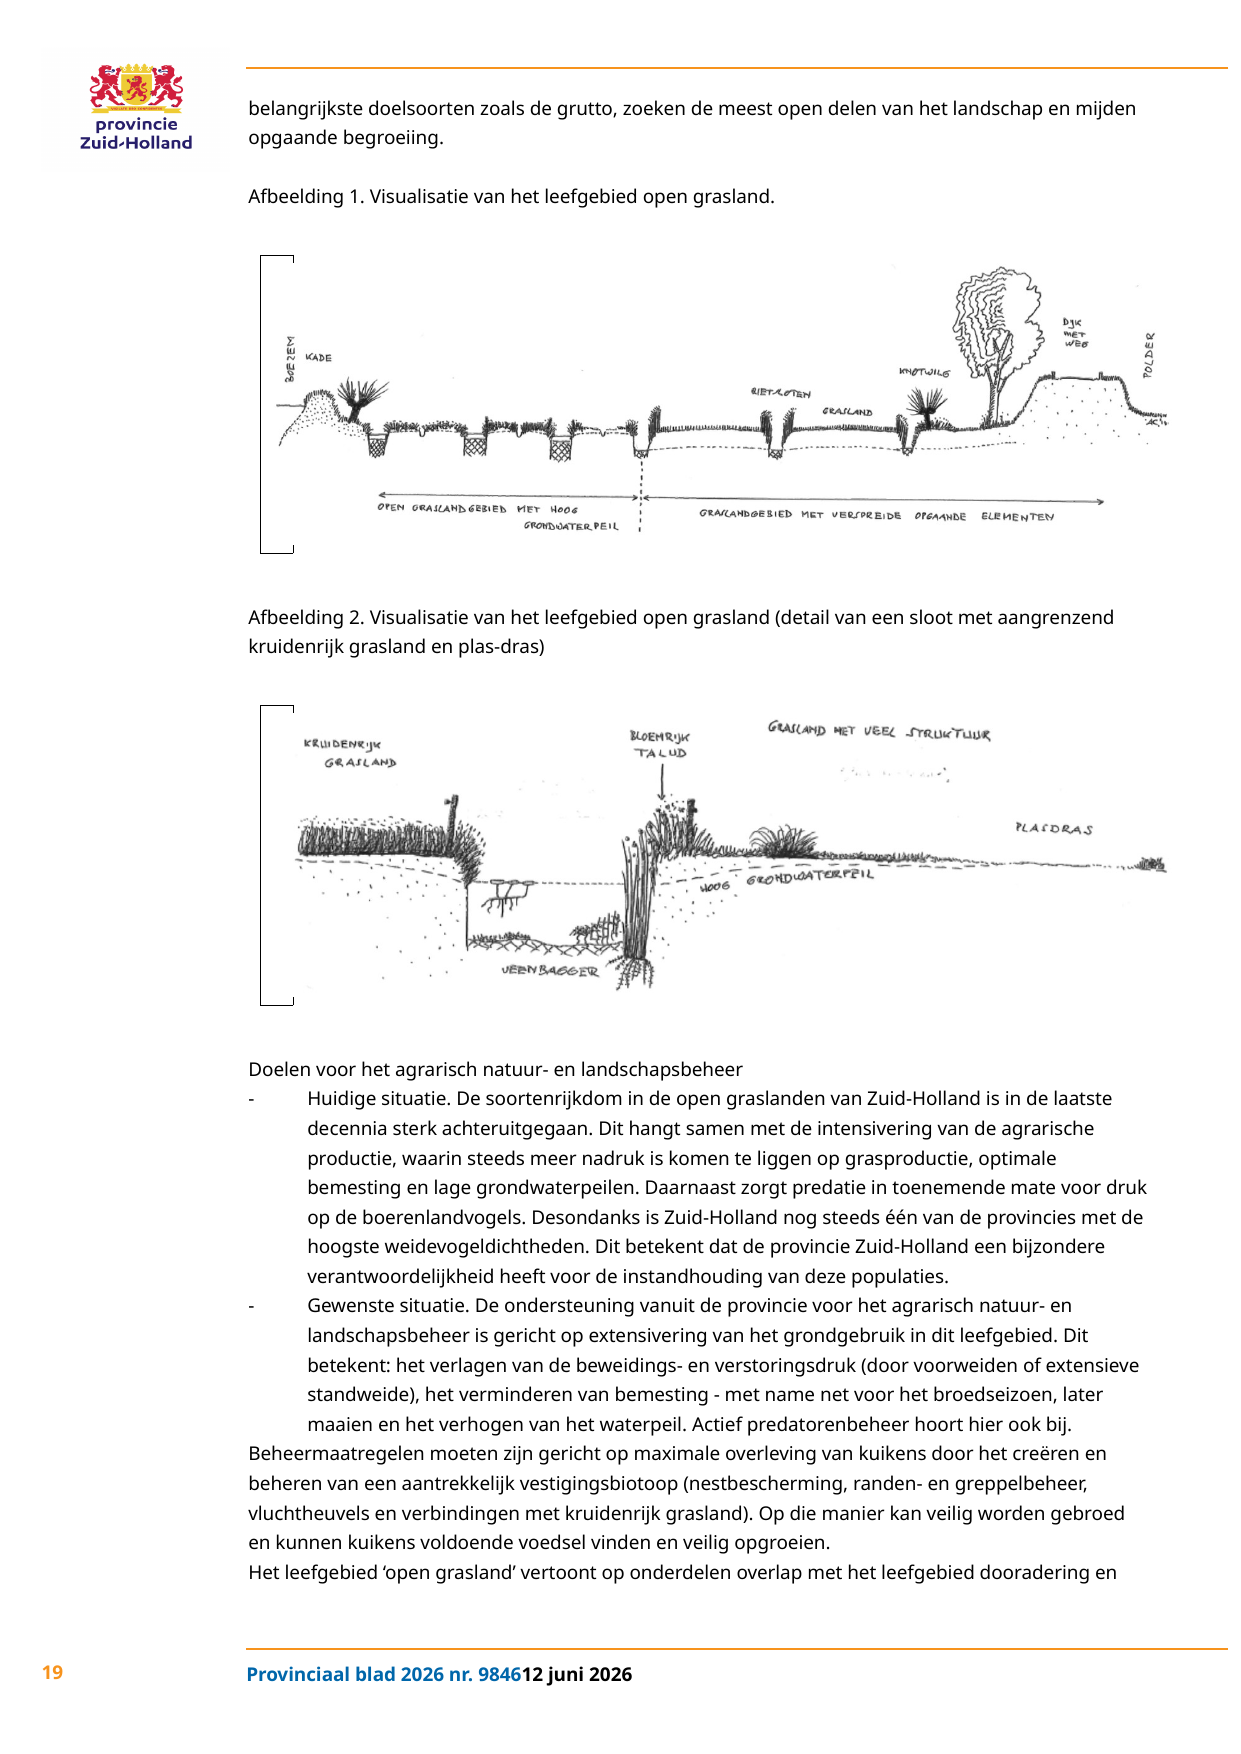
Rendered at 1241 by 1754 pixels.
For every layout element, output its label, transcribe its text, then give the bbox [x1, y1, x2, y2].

list Gewenste situatie. De ondersteuning vanuit de provincie voor het agrarisch natuur- en landschapsbeheer is gericht op extensivering van het grondgebruik in dit leefgebied. Dit betekent: het verlagen van de beweidings- en verstoringsdruk (door voorweiden of extensieve standweide), het verminderen van bemesting - met name net voor het broedseizoen, later maaien en het verhogen van het waterpeil. Actief predatorenbeheer hoort hier ook bij. [248, 1293, 1152, 1437]
list Huidige situatie. De soortenrijkdom in de open graslanden van Zuid-Holland is in de laatste decennia sterk achteruitgegaan. Dit hangt samen met de intensivering van de agrarische productie, waarin steeds meer nadruk is komen te liggen op grasproductie, optimale bemesting en lage grondwaterpeilen. Daarnaast zorgt predatie in toenemende mate voor druk op de boerenlandvogels. Desondanks is Zuid-Holland nog steeds één van de provincies met de hoogste weidevogeldichtheden. Dit betekent dat de provincie Zuid-Holland een bijzondere verantwoordelijkheid heeft voor de instandhouding van deze populaties. [248, 1086, 1152, 1289]
text Afbeelding 1. Visualisatie van het leefgebied open grasland. [248, 183, 1152, 209]
text belangrijkste doelsoorten zoals de grutto, zoeken de meest open delen van het landschap en mijden opgaande begroeiing. [248, 95, 1152, 150]
picture [41, 47, 231, 172]
picture [268, 713, 1173, 997]
text Afbeelding 2. Visualisatie van het leefgebied open grasland (detail van een sloot met aangrenzend kruidenrijk grasland en plas-dras) [248, 604, 1152, 659]
text Doelen voor het agrarisch natuur- en landschapsbeheer [248, 1056, 1152, 1082]
text Het leefgebied ‘open grasland’ vertoont op onderdelen overlap met het leefgebied dooradering en [248, 1559, 1152, 1585]
text Beheermaatregelen moeten zijn gericht op maximale overleving van kuikens door het creëren en beheren van een aantrekkelijk vestigingsbiotoop (nestbescherming, randen- en greppelbeheer, vluchtheuvels en verbindingen met kruidenrijk grasland). Op die manier kan veilig worden gebroed en kunnen kuikens voldoende voedsel vinden en veilig opgroeien. [248, 1441, 1152, 1555]
picture [268, 263, 1173, 545]
